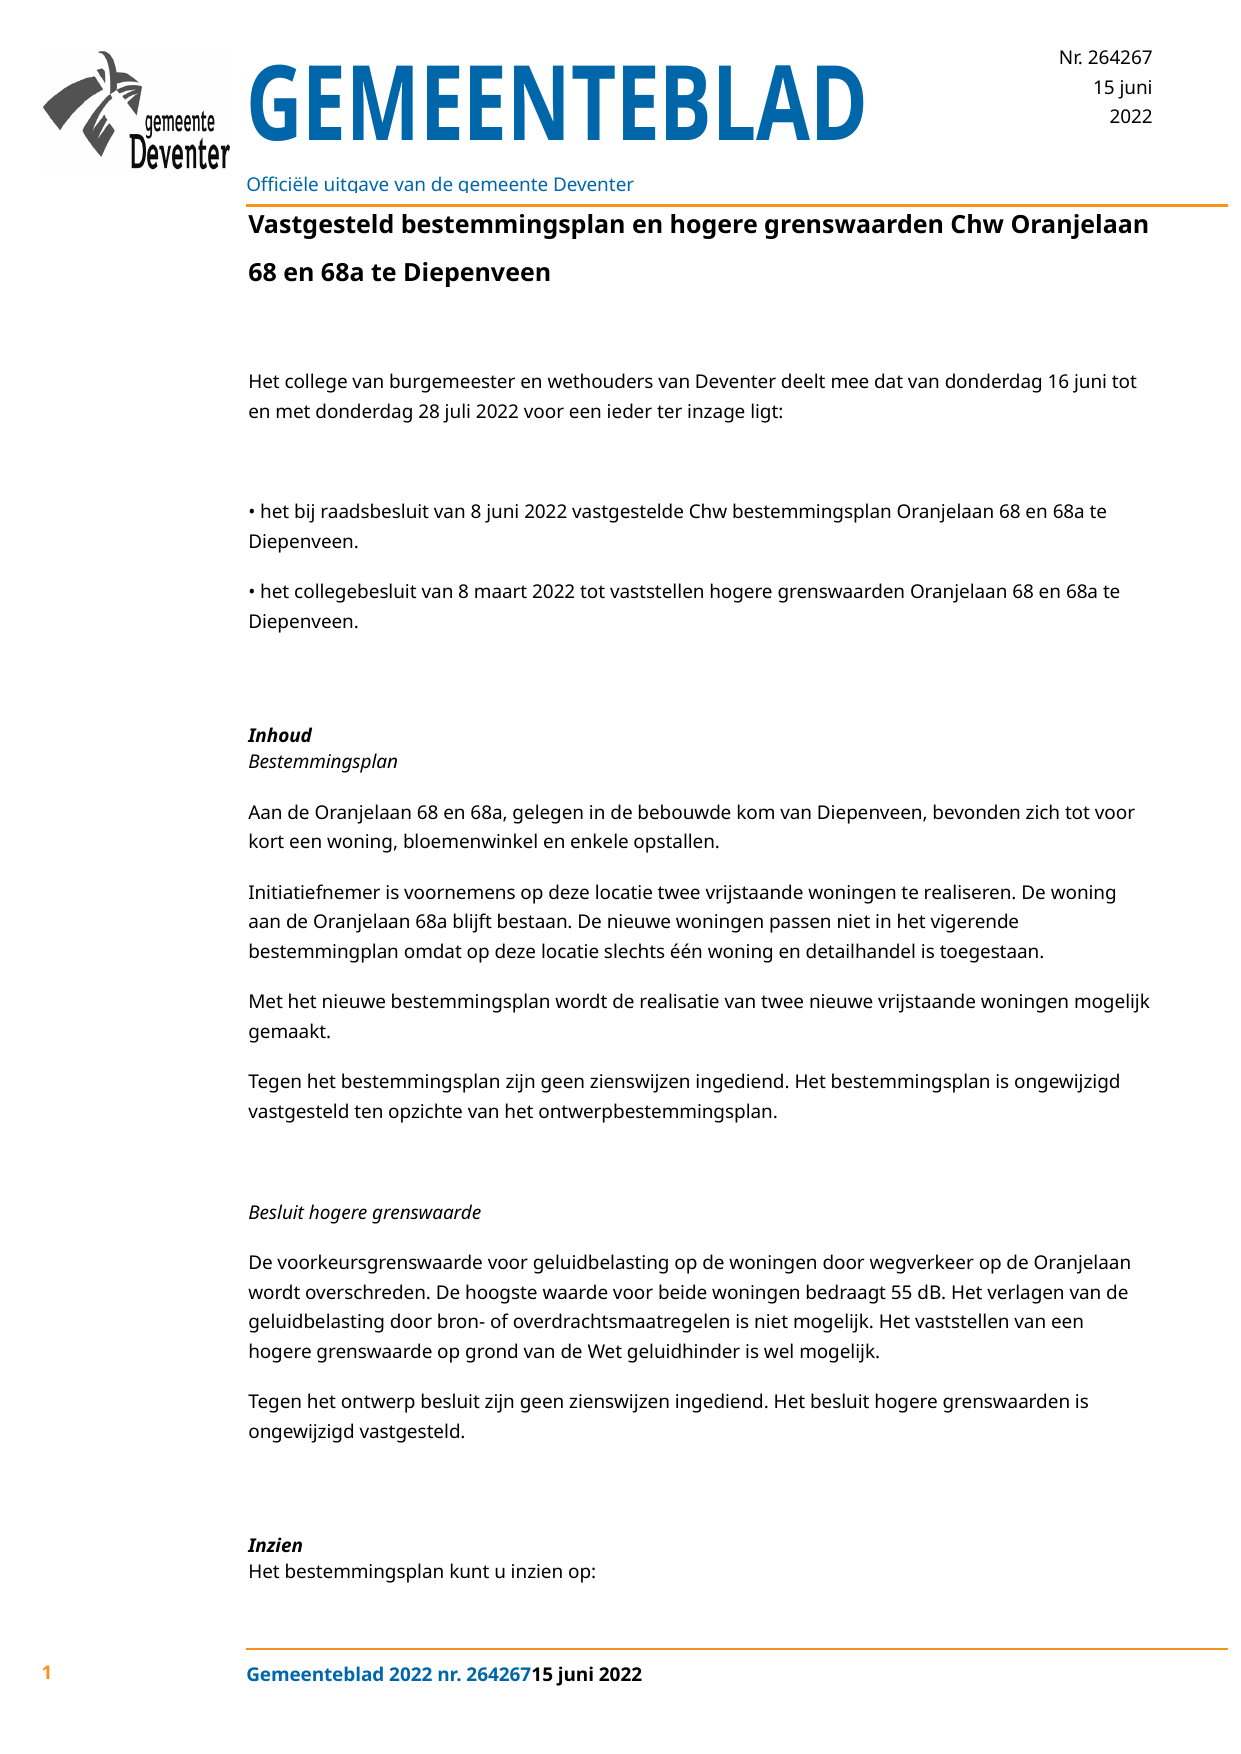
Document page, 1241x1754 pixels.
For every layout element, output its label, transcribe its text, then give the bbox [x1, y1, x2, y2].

text Bestemmingsplan [248, 748, 1152, 774]
text Vastgesteld bestemmingsplan en hogere grenswaarden Chw Oranjelaan 68 en 68a te Diepenveen [248, 207, 1152, 288]
text • het collegebesluit van 8 maart 2022 tot vaststellen hogere grenswaarden Oranjelaan 68 en 68a te Diepenveen. [248, 579, 1152, 634]
text Inhoud [248, 723, 1152, 748]
text Tegen het bestemmingsplan zijn geen zienswijzen ingediend. Het bestemmingsplan is ongewijzigd vastgesteld ten opzichte van het ontwerpbestemmingsplan. [248, 1068, 1152, 1124]
text Met het nieuwe bestemmingsplan wordt de realisatie van twee nieuwe vrijstaande woningen mogelijk gemaakt. [248, 988, 1152, 1044]
text Inzien [248, 1532, 1152, 1558]
text De voorkeursgrenswaarde voor geluidbelasting op de woningen door wegverkeer op de Oranjelaan wordt overschreden. De hoogste waarde voor beide woningen bedraagt 55 dB. Het verlagen van de geluidbelasting door bron- of overdrachtsmaatregelen is niet mogelijk. Het vaststellen van een hogere grenswaarde op grond van de Wet geluidhinder is wel mogelijk. [248, 1249, 1152, 1364]
text Aan de Oranjelaan 68 en 68a, gelegen in de bebouwde kom van Diepenveen, bevonden zich tot voor kort een woning, bloemenwinkel en enkele opstallen. [248, 799, 1152, 854]
text • het bij raadsbesluit van 8 juni 2022 vastgestelde Chw bestemmingsplan Oranjelaan 68 en 68a te Diepenveen. [248, 499, 1152, 554]
picture [41, 47, 231, 172]
text Het college van burgemeester en wethouders van Deventer deelt mee dat van donderdag 16 juni tot en met donderdag 28 juli 2022 voor een ieder ter inzage ligt: [248, 368, 1152, 424]
text Het bestemmingsplan kunt u inzien op: [248, 1558, 1152, 1584]
text Initiatiefnemer is voornemens op deze locatie twee vrijstaande woningen te realiseren. De woning aan de Oranjelaan 68a blijft bestaan. De nieuwe woningen passen niet in het vigerende bestemmingplan omdat op deze locatie slechts één woning en detailhandel is toegestaan. [248, 879, 1152, 964]
text Tegen het ontwerp besluit zijn geen zienswijzen ingediend. Het besluit hogere grenswaarden is ongewijzigd vastgesteld. [248, 1388, 1152, 1444]
text Besluit hogere grenswaarde [248, 1199, 1152, 1224]
